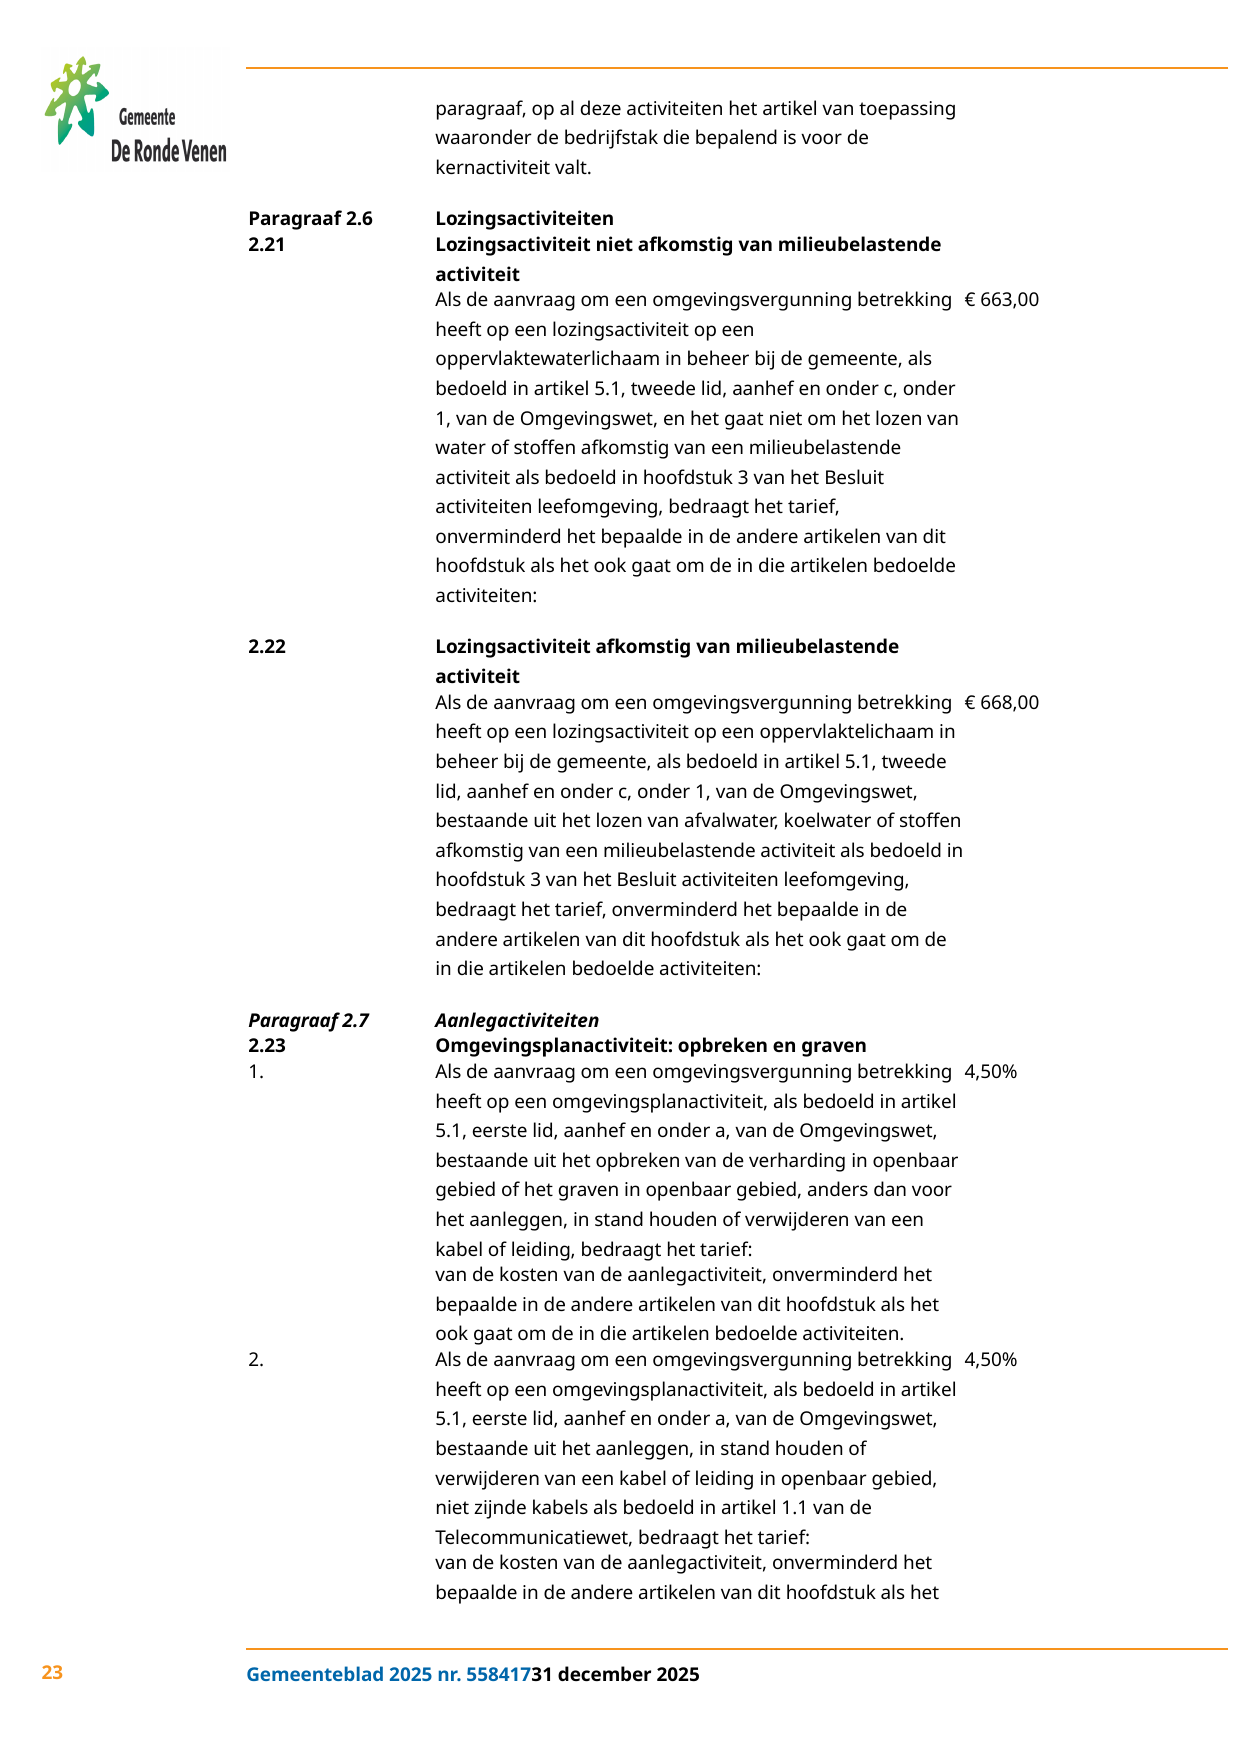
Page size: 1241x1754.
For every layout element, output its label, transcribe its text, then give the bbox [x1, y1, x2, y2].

table_cell 2.23 [248, 1033, 435, 1058]
table_cell [248, 1261, 435, 1346]
table_cell van de kosten van de aanlegactiviteit, onverminderd het bepaalde in de andere artikelen van dit hoofdstuk als het ook gaat om de in die artikelen bedoelde activiteiten. [435, 1261, 964, 1346]
table_cell 1. [248, 1058, 435, 1261]
table_cell Paragraaf 2.7 [248, 1007, 435, 1032]
table_cell Omgevingsplanactiviteit: opbreken en graven [435, 1033, 964, 1058]
table_cell € 668,00 [964, 689, 1152, 981]
table_cell [435, 981, 964, 1007]
table_cell Aanlegactiviteiten [435, 1007, 964, 1032]
table_cell van de kosten van de aanlegactiviteit, onverminderd het bepaalde in de andere artikelen van dit hoofdstuk als het [435, 1550, 964, 1605]
table_cell [964, 981, 1152, 1007]
table_cell Als de aanvraag om een omgevingsvergunning betrekking heeft op een lozingsactiviteit op een oppervlaktewaterlichaam in beheer bij de gemeente, als bedoeld in artikel 5.1, tweede lid, aanhef en onder c, onder 1, van de Omgevingswet, en het gaat niet om het lozen van water of stoffen afkomstig van een milieubelastende activiteit als bedoeld in hoofdstuk 3 van het Besluit activiteiten leefomgeving, bedraagt het tarief, onverminderd het bepaalde in de andere artikelen van dit hoofdstuk als het ook gaat om de in die artikelen bedoelde activiteiten: [435, 286, 964, 608]
table_cell 2.21 [248, 231, 435, 286]
table_cell [964, 1550, 1152, 1605]
table_cell 4,50% [964, 1346, 1152, 1549]
table_cell [248, 981, 435, 1007]
table_cell [964, 634, 1152, 689]
table_cell [435, 180, 964, 205]
table_cell Als de aanvraag om een omgevingsvergunning betrekking heeft op een omgevingsplanactiviteit, als bedoeld in artikel 5.1, eerste lid, aanhef en onder a, van de Omgevingswet, bestaande uit het aanleggen, in stand houden of verwijderen van een kabel of leiding in openbaar gebied, niet zijnde kabels als bedoeld in artikel 1.1 van de Telecommunicatiewet, bedraagt het tarief: [435, 1346, 964, 1549]
table_cell [248, 608, 435, 634]
table_cell paragraaf, op al deze activiteiten het artikel van toepassing waaronder de bedrijfstak die bepalend is voor de kernactiviteit valt. [435, 95, 964, 180]
table_cell Lozingsactiviteit afkomstig van milieubelastende activiteit [435, 634, 964, 689]
table_cell [964, 180, 1152, 205]
table_cell 2. [248, 1346, 435, 1549]
table_cell [248, 1550, 435, 1605]
table_cell [964, 205, 1152, 231]
table_cell [964, 1261, 1152, 1346]
table_cell Lozingsactiviteiten [435, 205, 964, 231]
table_cell [964, 95, 1152, 180]
table_cell 2.22 [248, 634, 435, 689]
table_cell Lozingsactiviteit niet afkomstig van milieubelastende activiteit [435, 231, 964, 286]
picture [41, 47, 231, 172]
table_cell Paragraaf 2.6 [248, 205, 435, 231]
table_cell 4,50% [964, 1058, 1152, 1261]
table_cell [248, 95, 435, 180]
table_cell Als de aanvraag om een omgevingsvergunning betrekking heeft op een lozingsactiviteit op een oppervlaktelichaam in beheer bij de gemeente, als bedoeld in artikel 5.1, tweede lid, aanhef en onder c, onder 1, van de Omgevingswet, bestaande uit het lozen van afvalwater, koelwater of stoffen afkomstig van een milieubelastende activiteit als bedoeld in hoofdstuk 3 van het Besluit activiteiten leefomgeving, bedraagt het tarief, onverminderd het bepaalde in de andere artikelen van dit hoofdstuk als het ook gaat om de in die artikelen bedoelde activiteiten: [435, 689, 964, 981]
table_cell € 663,00 [964, 286, 1152, 608]
table_cell Als de aanvraag om een omgevingsvergunning betrekking heeft op een omgevingsplanactiviteit, als bedoeld in artikel 5.1, eerste lid, aanhef en onder a, van de Omgevingswet, bestaande uit het opbreken van de verharding in openbaar gebied of het graven in openbaar gebied, anders dan voor het aanleggen, in stand houden of verwijderen van een kabel of leiding, bedraagt het tarief: [435, 1058, 964, 1261]
table_cell [248, 689, 435, 981]
table_cell [964, 608, 1152, 634]
table_cell [964, 1007, 1152, 1032]
table_cell [964, 1033, 1152, 1058]
table_cell [435, 608, 964, 634]
table_cell [964, 231, 1152, 286]
table_cell [248, 286, 435, 608]
table_cell [248, 180, 435, 205]
